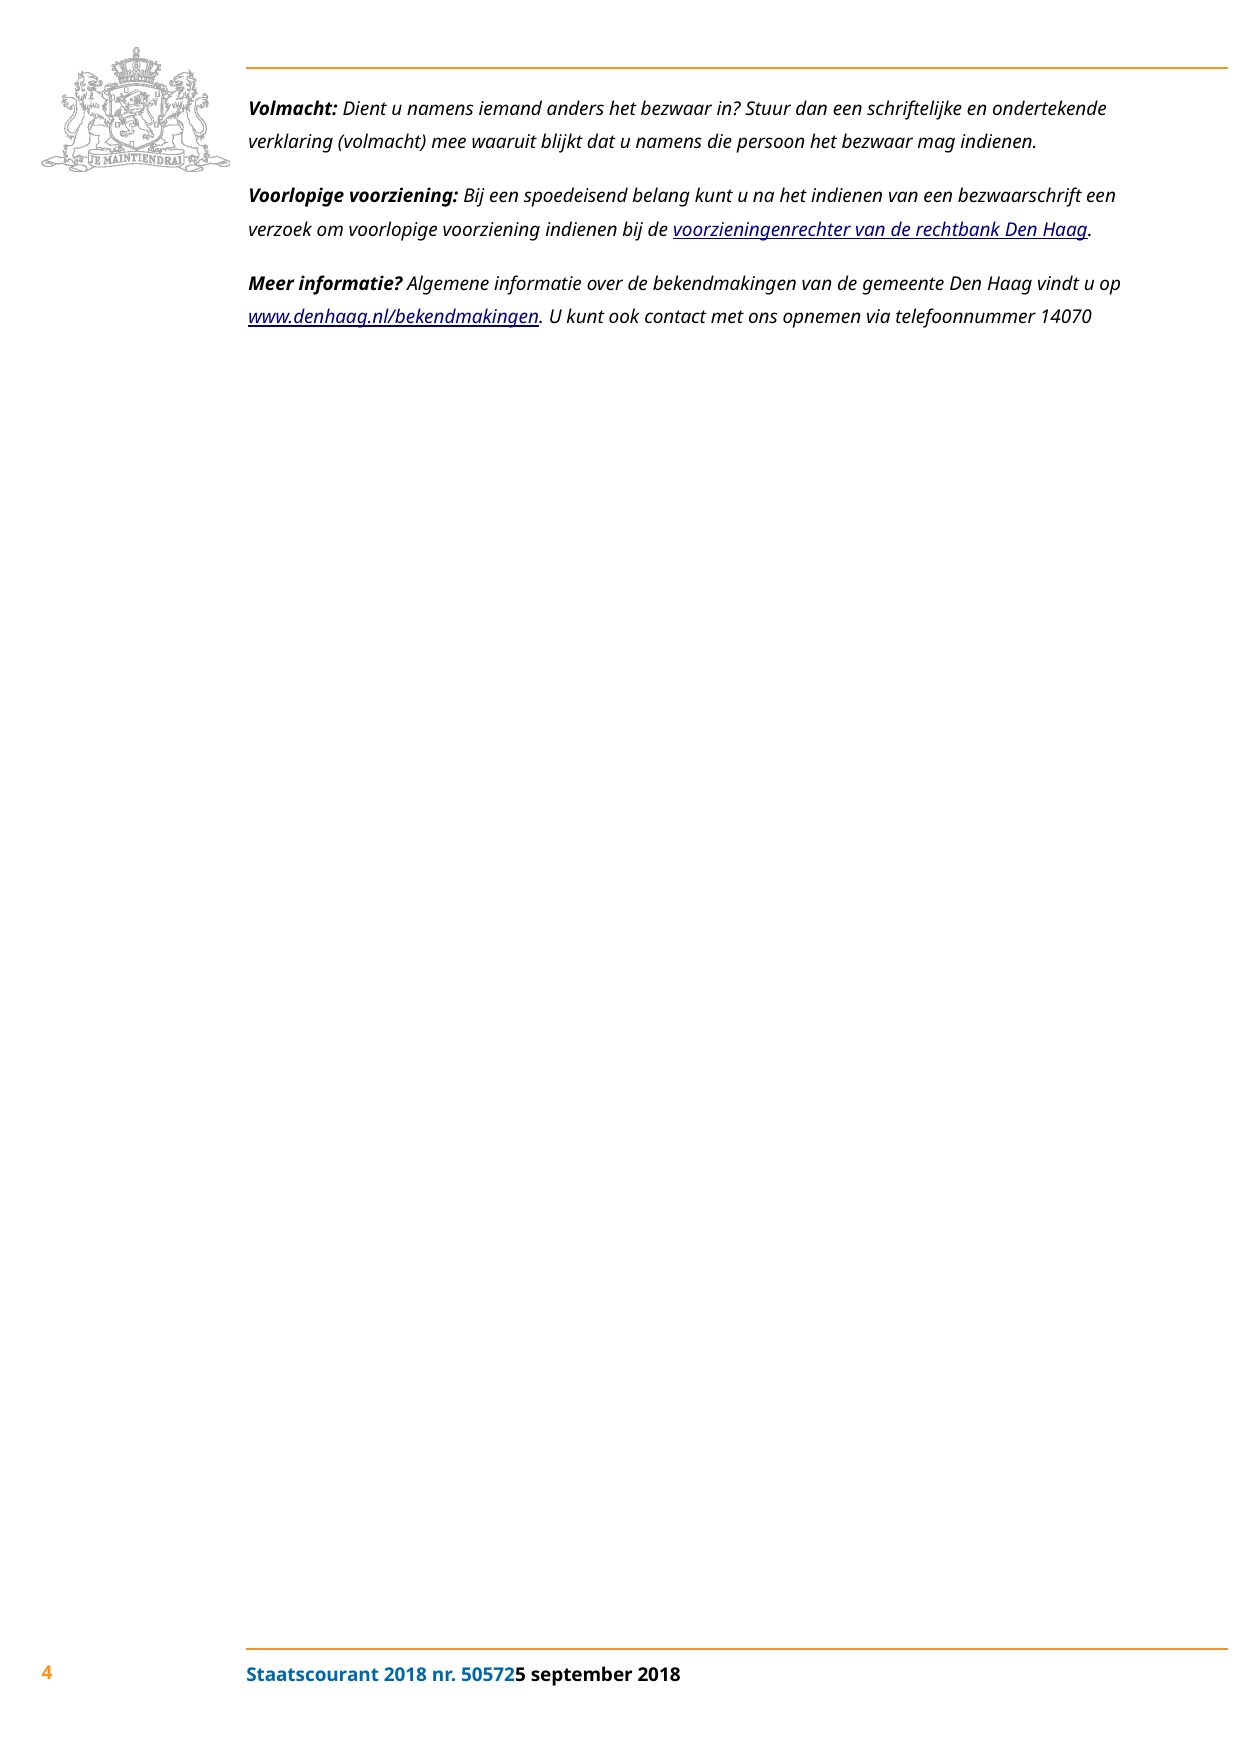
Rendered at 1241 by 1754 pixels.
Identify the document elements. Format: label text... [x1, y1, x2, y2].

text Meer informatie? Algemene informatie over de bekendmakingen van de gemeente Den Haag vindt u op www.denhaag.nl/bekendmakingen. U kunt ook contact met ons opnemen via telefoonnummer 14070 [248, 270, 1152, 329]
text Volmacht: Dient u namens iemand anders het bezwaar in? Stuur dan een schriftelijke en ondertekende verklaring (volmacht) mee waaruit blijkt dat u namens die persoon het bezwaar mag indienen. [248, 95, 1152, 154]
picture [41, 47, 231, 172]
text Voorlopige voorziening: Bij een spoedeisend belang kunt u na het indienen van een bezwaarschrift een verzoek om voorlopige voorziening indienen bij de voorzieningenrechter van de rechtbank Den Haag. [248, 182, 1152, 241]
